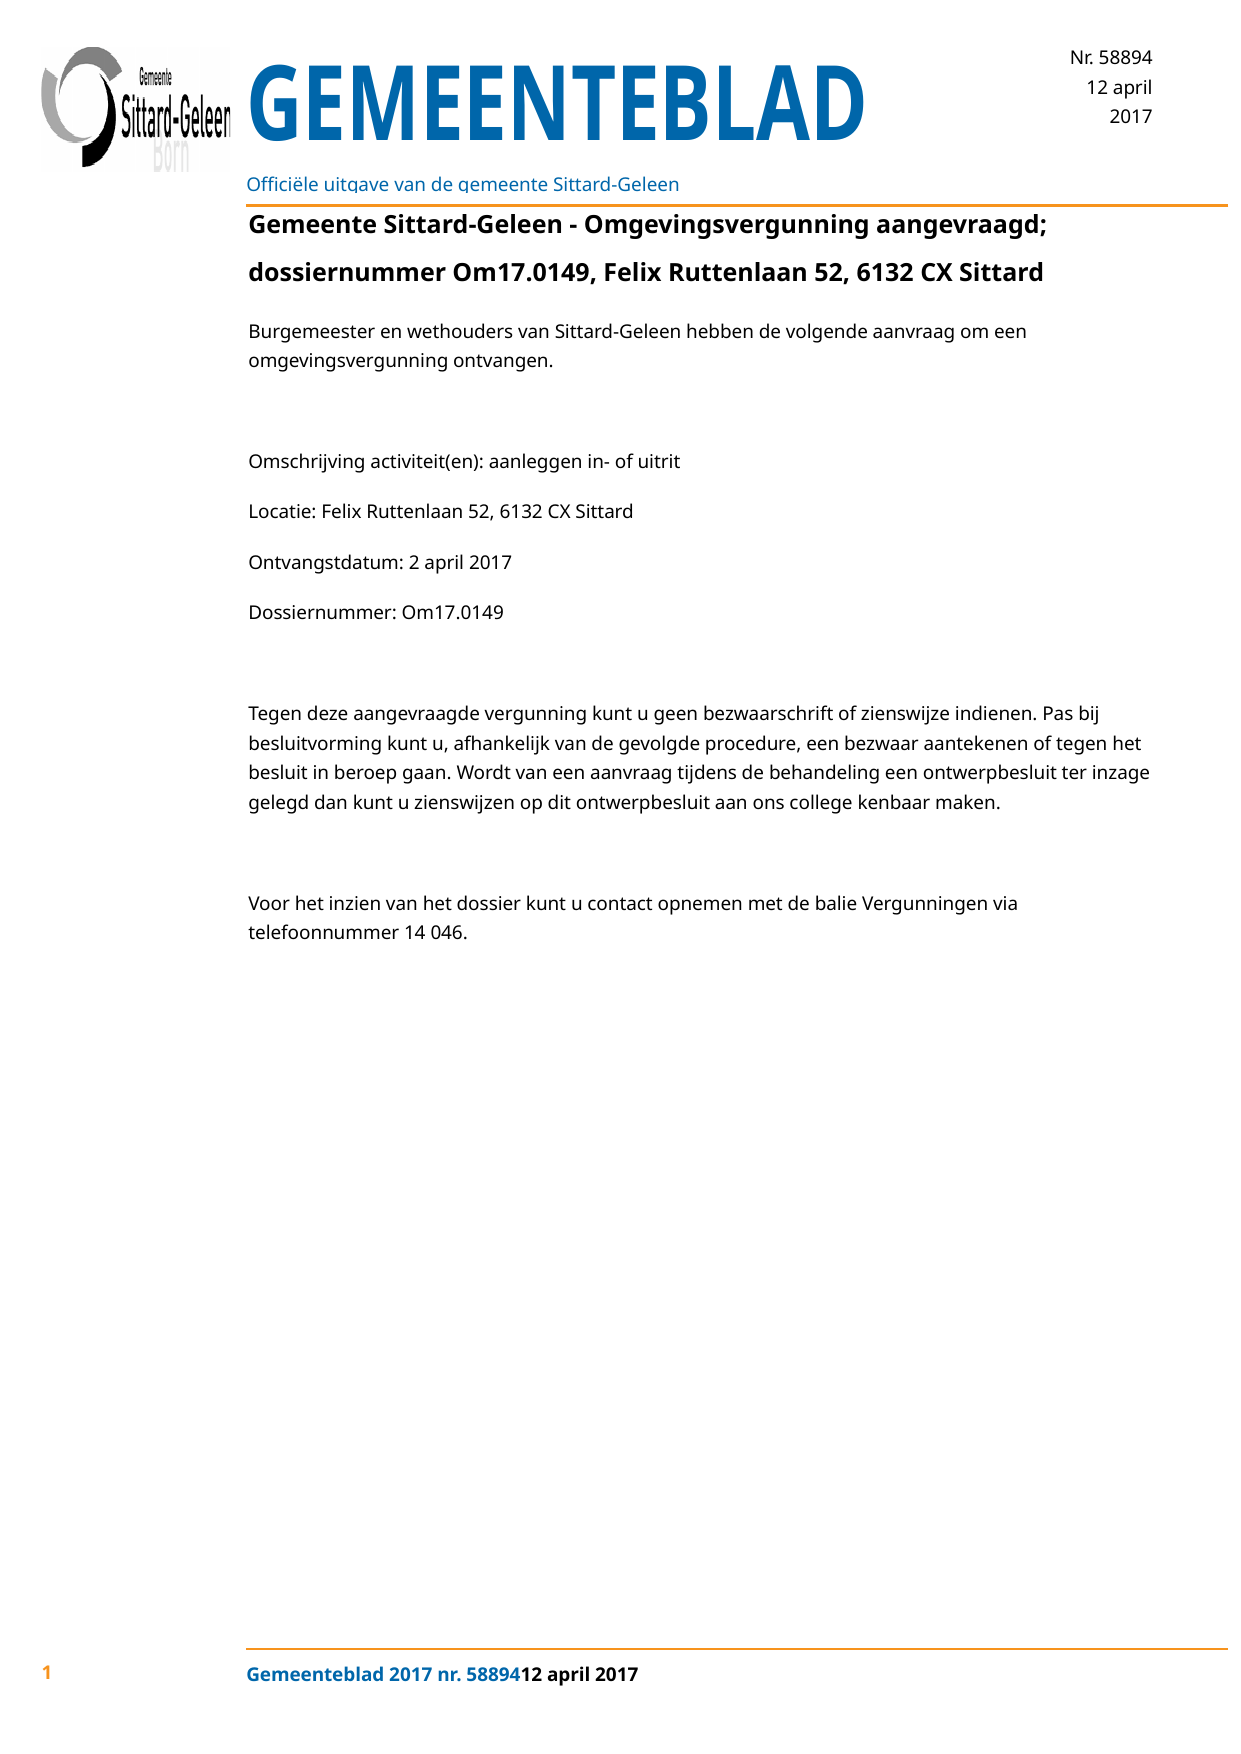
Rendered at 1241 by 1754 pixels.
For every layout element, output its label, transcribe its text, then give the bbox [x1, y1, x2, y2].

text Dossiernummer: Om17.0149 [248, 599, 1152, 625]
text Locatie: Felix Ruttenlaan 52, 6132 CX Sittard [248, 499, 1152, 524]
text Tegen deze aangevraagde vergunning kunt u geen bezwaarschrift of zienswijze indienen. Pas bij besluitvorming kunt u, afhankelijk van de gevolgde procedure, een bezwaar aantekenen of tegen het besluit in beroep gaan. Wordt van een aanvraag tijdens de behandeling een ontwerpbesluit ter inzage gelegd dan kunt u zienswijzen op dit ontwerpbesluit aan ons college kenbaar maken. [248, 700, 1152, 815]
text Gemeente Sittard-Geleen - Omgevingsvergunning aangevraagd; dossiernummer Om17.0149, Felix Ruttenlaan 52, 6132 CX Sittard [248, 207, 1152, 288]
picture [41, 47, 231, 172]
text Omschrijving activiteit(en): aanleggen in- of uitrit [248, 448, 1152, 474]
text Burgemeester en wethouders van Sittard-Geleen hebben de volgende aanvraag om een omgevingsvergunning ontvangen. [248, 318, 1152, 373]
text Ontvangstdatum: 2 april 2017 [248, 549, 1152, 575]
text Voor het inzien van het dossier kunt u contact opnemen met de balie Vergunningen via telefoonnummer 14 046. [248, 890, 1152, 945]
